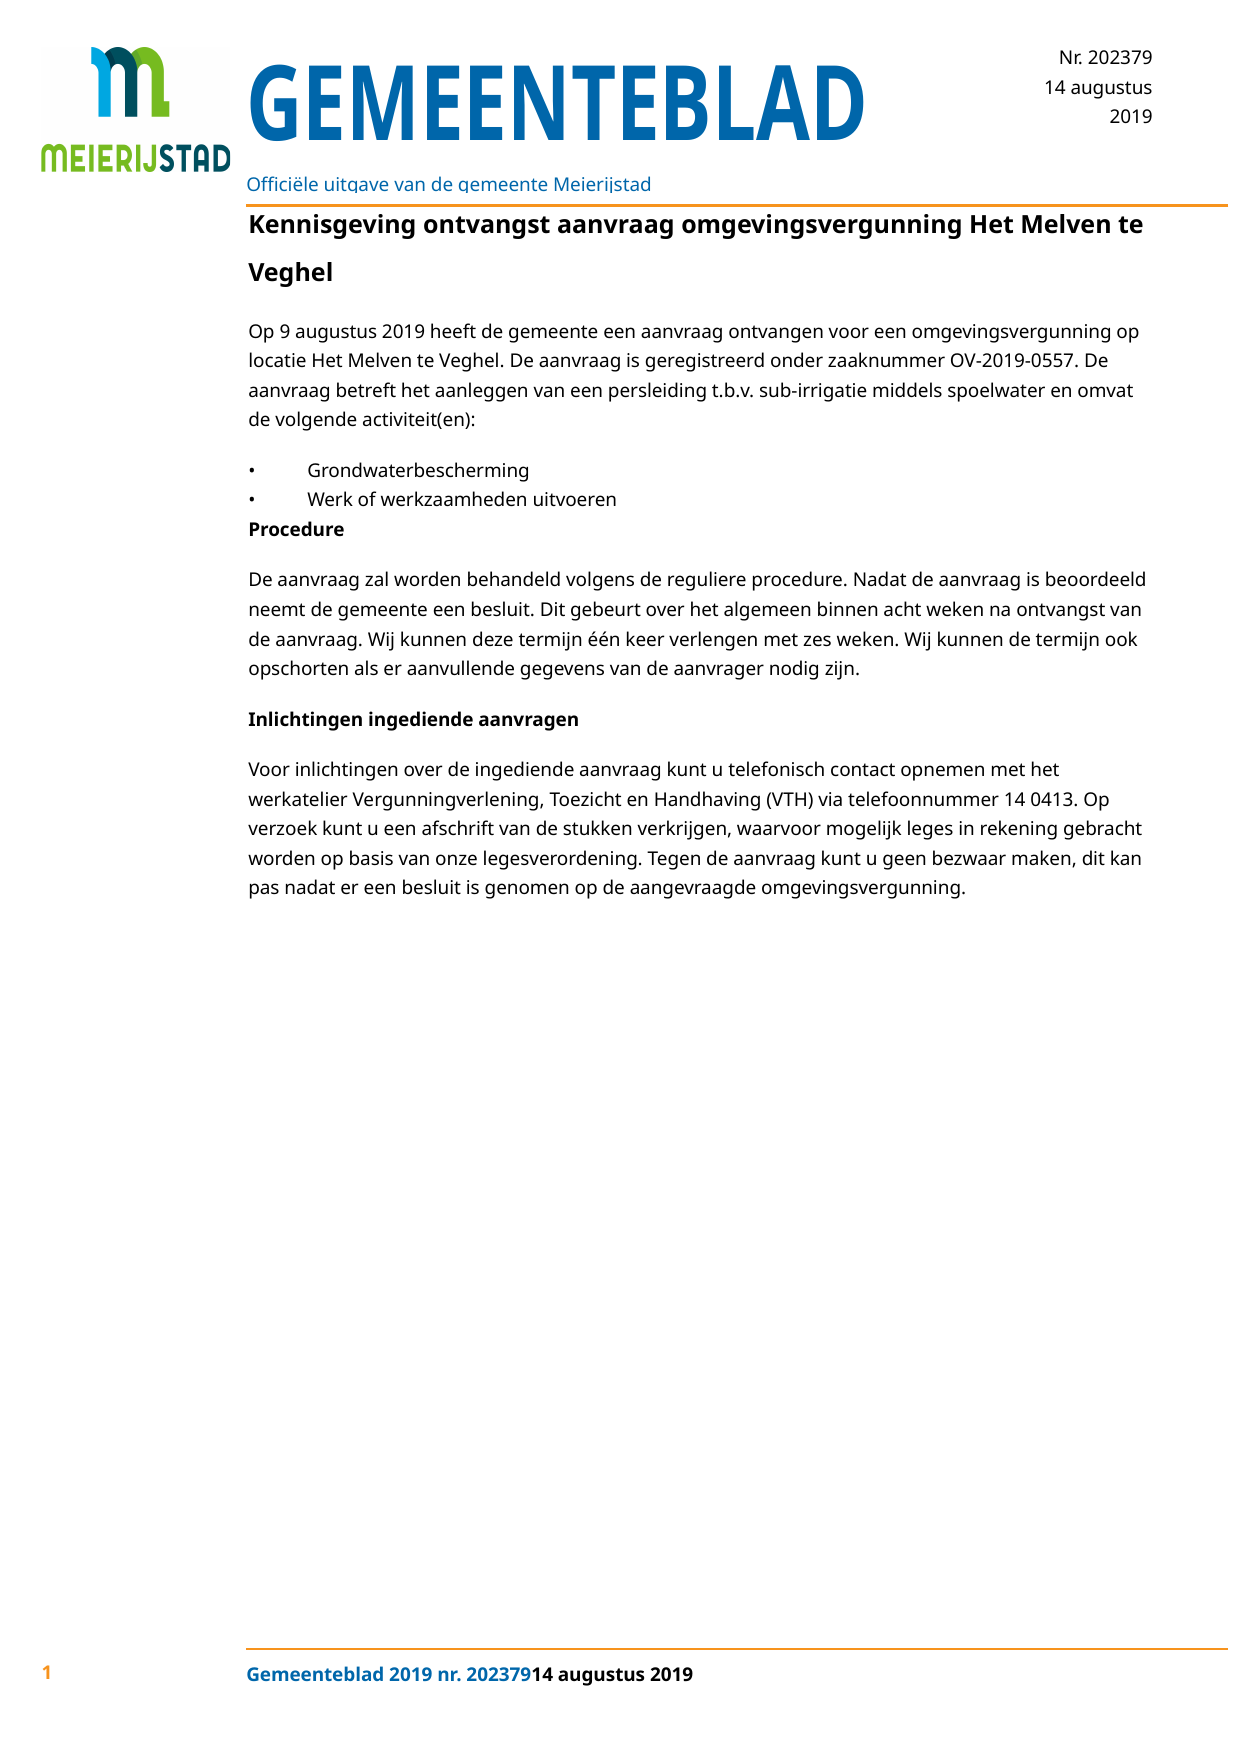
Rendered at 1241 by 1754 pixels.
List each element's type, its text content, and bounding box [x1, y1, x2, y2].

text Kennisgeving ontvangst aanvraag omgevingsvergunning Het Melven te Veghel [248, 207, 1152, 288]
picture [41, 47, 231, 172]
text De aanvraag zal worden behandeld volgens de reguliere procedure. Nadat de aanvraag is beoordeeld neemt de gemeente een besluit. Dit gebeurt over het algemeen binnen acht weken na ontvangst van de aanvraag. Wij kunnen deze termijn één keer verlengen met zes weken. Wij kunnen de termijn ook opschorten als er aanvullende gegevens van de aanvrager nodig zijn. [248, 567, 1152, 681]
text Op 9 augustus 2019 heeft de gemeente een aanvraag ontvangen voor een omgevingsvergunning op locatie Het Melven te Veghel. De aanvraag is geregistreerd onder zaaknummer OV-2019-0557. De aanvraag betreft het aanleggen van een persleiding t.b.v. sub-irrigatie middels spoelwater en omvat de volgende activiteit(en): [248, 318, 1152, 432]
list Werk of werkzaamheden uitvoeren [248, 487, 1152, 512]
list Grondwaterbescherming [248, 457, 1152, 483]
text Voor inlichtingen over de ingediende aanvraag kunt u telefonisch contact opnemen met het werkatelier Vergunningverlening, Toezicht en Handhaving (VTH) via telefoonnummer 14 0413. Op verzoek kunt u een afschrift van de stukken verkrijgen, waarvoor mogelijk leges in rekening gebracht worden op basis van onze legesverordening. Tegen de aanvraag kunt u geen bezwaar maken, dit kan pas nadat er een besluit is genomen op de aangevraagde omgevingsvergunning. [248, 756, 1152, 900]
text Inlichtingen ingediende aanvragen [248, 706, 1152, 732]
text Procedure [248, 516, 1152, 542]
